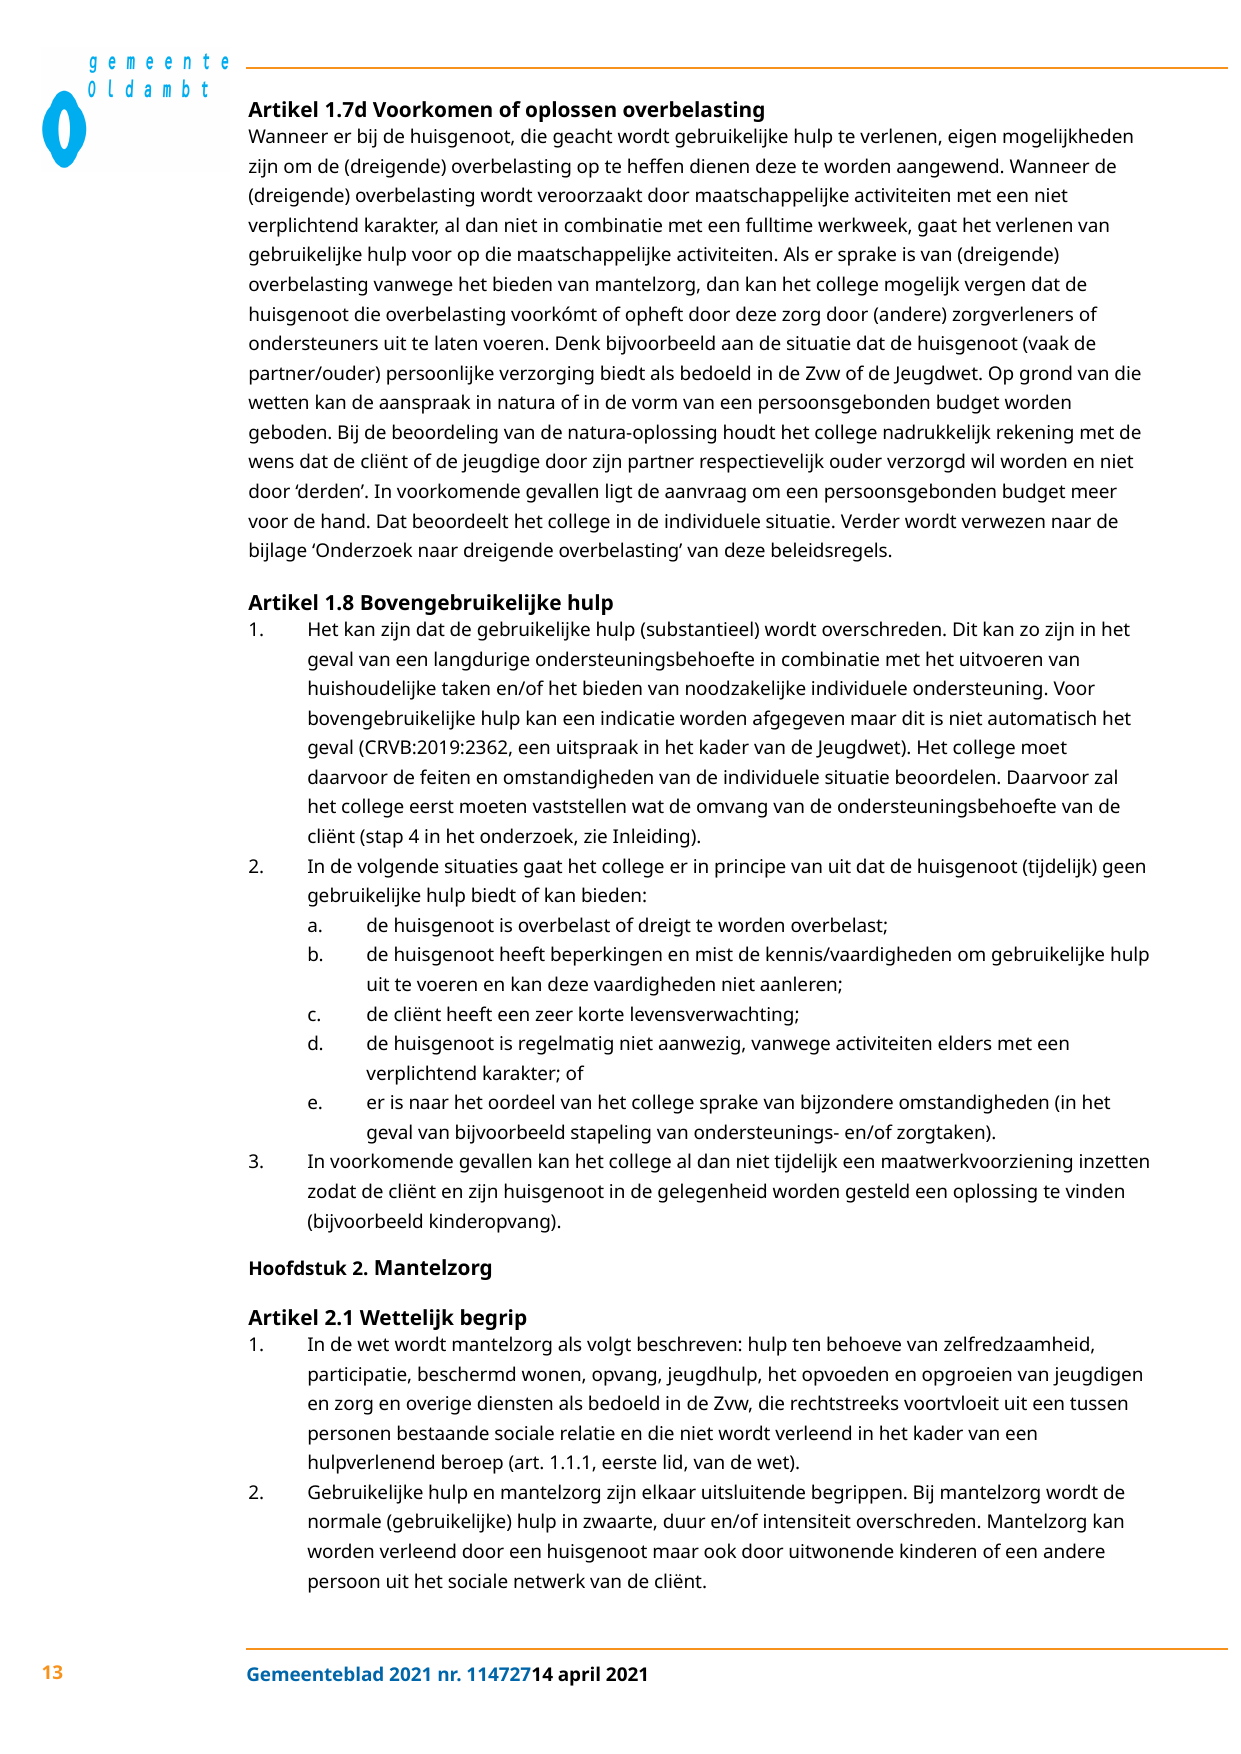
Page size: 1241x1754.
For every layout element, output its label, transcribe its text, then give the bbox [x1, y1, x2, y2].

list de huisgenoot heeft beperkingen en mist de kennis/vaardigheden om gebruikelijke hulp uit te voeren en kan deze vaardigheden niet aanleren; [307, 942, 1152, 997]
list de cliënt heeft een zeer korte levensverwachting; [307, 1001, 1152, 1027]
list Gebruikelijke hulp en mantelzorg zijn elkaar uitsluitende begrippen. Bij mantelzorg wordt de normale (gebruikelijke) hulp in zwaarte, duur en/of intensiteit overschreden. Mantelzorg kan worden verleend door een huisgenoot maar ook door uitwonende kinderen of een andere persoon uit het sociale netwerk van de cliënt. [248, 1479, 1152, 1594]
picture [41, 47, 231, 172]
list de huisgenoot is overbelast of dreigt te worden overbelast; [307, 912, 1152, 938]
text Artikel 1.8 Bovengebruikelijke hulp [248, 588, 1152, 616]
list er is naar het oordeel van het college sprake van bijzondere omstandigheden (in het geval van bijvoorbeeld stapeling van ondersteunings- en/of zorgtaken). [307, 1089, 1152, 1145]
text Artikel 1.7d Voorkomen of oplossen overbelasting [248, 95, 1152, 123]
text Wanneer er bij de huisgenoot, die geacht wordt gebruikelijke hulp te verlenen, eigen mogelijkheden zijn om de (dreigende) overbelasting op te heffen dienen deze te worden aangewend. Wanneer de (dreigende) overbelasting wordt veroorzaakt door maatschappelijke activiteiten met een niet verplichtend karakter, al dan niet in combinatie met een fulltime werkweek, gaat het verlenen van gebruikelijke hulp voor op die maatschappelijke activiteiten. Als er sprake is van (dreigende) overbelasting vanwege het bieden van mantelzorg, dan kan het college mogelijk vergen dat de huisgenoot die overbelasting voorkómt of opheft door deze zorg door (andere) zorgverleners of ondersteuners uit te laten voeren. Denk bijvoorbeeld aan de situatie dat de huisgenoot (vaak de partner/ouder) persoonlijke verzorging biedt als bedoeld in de Zvw of de Jeugdwet. Op grond van die wetten kan de aanspraak in natura of in de vorm van een persoonsgebonden budget worden geboden. Bij de beoordeling van de natura-oplossing houdt het college nadrukkelijk rekening met de wens dat de cliënt of de jeugdige door zijn partner respectievelijk ouder verzorgd wil worden en niet door ‘derden’. In voorkomende gevallen ligt de aanvraag om een persoonsgebonden budget meer voor de hand. Dat beoordeelt het college in de individuele situatie. Verder wordt verwezen naar de bijlage ‘Onderzoek naar dreigende overbelasting’ van deze beleidsregels. [248, 123, 1152, 563]
list de huisgenoot is regelmatig niet aanwezig, vanwege activiteiten elders met een verplichtend karakter; of [307, 1030, 1152, 1086]
list Het kan zijn dat de gebruikelijke hulp (substantieel) wordt overschreden. Dit kan zo zijn in het geval van een langdurige ondersteuningsbehoefte in combinatie met het uitvoeren van huishoudelijke taken en/of het bieden van noodzakelijke individuele ondersteuning. Voor bovengebruikelijke hulp kan een indicatie worden afgegeven maar dit is niet automatisch het geval (CRVB:2019:2362, een uitspraak in het kader van de Jeugdwet). Het college moet daarvoor de feiten en omstandigheden van de individuele situatie beoordelen. Daarvoor zal het college eerst moeten vaststellen wat de omvang van de ondersteuningsbehoefte van de cliënt (stap 4 in het onderzoek, zie Inleiding). [248, 616, 1152, 849]
list In de wet wordt mantelzorg als volgt beschreven: hulp ten behoeve van zelfredzaamheid, participatie, beschermd wonen, opvang, jeugdhulp, het opvoeden en opgroeien van jeugdigen en zorg en overige diensten als bedoeld in de Zvw, die rechtstreeks voortvloeit uit een tussen personen bestaande sociale relatie en die niet wordt verleend in het kader van een hulpverlenend beroep (art. 1.1.1, eerste lid, van de wet). [248, 1331, 1152, 1475]
list In voorkomende gevallen kan het college al dan niet tijdelijk een maatwerkvoorziening inzetten zodat de cliënt en zijn huisgenoot in de gelegenheid worden gesteld een oplossing te vinden (bijvoorbeeld kinderopvang). [248, 1149, 1152, 1234]
text Hoofdstuk 2. Mantelzorg [248, 1253, 1152, 1282]
list In de volgende situaties gaat het college er in principe van uit dat de huisgenoot (tijdelijk) geen gebruikelijke hulp biedt of kan bieden: [248, 853, 1152, 908]
text Artikel 2.1 Wettelijk begrip [248, 1303, 1152, 1331]
